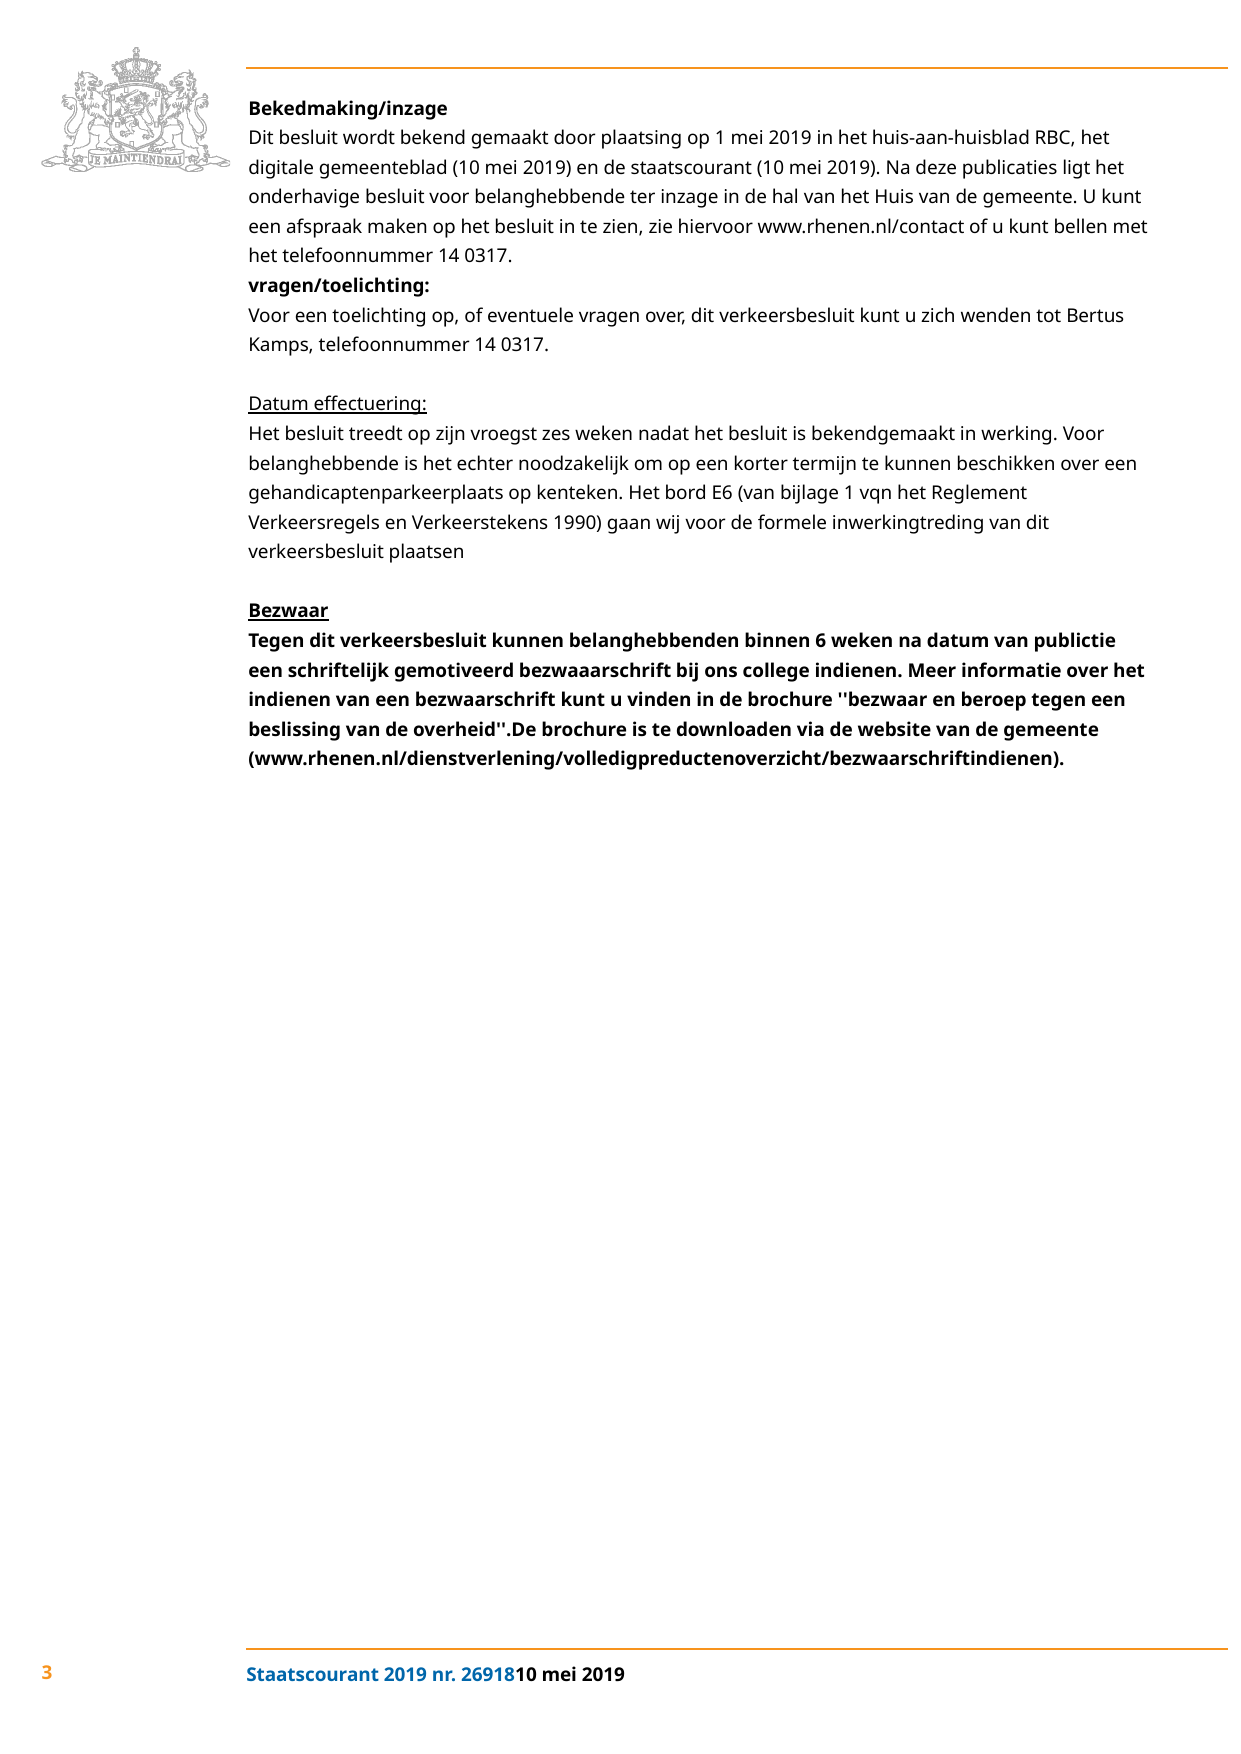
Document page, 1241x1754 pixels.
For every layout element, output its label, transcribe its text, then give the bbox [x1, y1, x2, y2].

picture [41, 47, 231, 172]
text Voor een toelichting op, of eventuele vragen over, dit verkeersbesluit kunt u zich wenden tot Bertus Kamps, telefoonnummer 14 0317. [248, 302, 1152, 357]
text Bekedmaking/inzage [248, 95, 1152, 121]
text Het besluit treedt op zijn vroegst zes weken nadat het besluit is bekendgemaakt in werking. Voor belanghebbende is het echter noodzakelijk om op een korter termijn te kunnen beschikken over een gehandicaptenparkeerplaats op kenteken. Het bord E6 (van bijlage 1 vqn het Reglement Verkeersregels en Verkeerstekens 1990) gaan wij voor de formele inwerkingtreding van dit verkeersbesluit plaatsen [248, 420, 1152, 564]
text Tegen dit verkeersbesluit kunnen belanghebbenden binnen 6 weken na datum van publictie een schriftelijk gemotiveerd bezwaaarschrift bij ons college indienen. Meer informatie over het indienen van een bezwaarschrift kunt u vinden in de brochure ''bezwaar en beroep tegen een beslissing van de overheid''.De brochure is te downloaden via de website van de gemeente (www.rhenen.nl/dienstverlening/volledigpreductenoverzicht/bezwaarschriftindienen). [248, 627, 1152, 771]
text Bezwaar [248, 598, 1152, 623]
text Datum effectuering: [248, 391, 1152, 416]
text Dit besluit wordt bekend gemaakt door plaatsing op 1 mei 2019 in het huis-aan-huisblad RBC, het digitale gemeenteblad (10 mei 2019) en de staatscourant (10 mei 2019). Na deze publicaties ligt het onderhavige besluit voor belanghebbende ter inzage in de hal van het Huis van de gemeente. U kunt een afspraak maken op het besluit in te zien, zie hiervoor www.rhenen.nl/contact of u kunt bellen met het telefoonnummer 14 0317. [248, 124, 1152, 268]
text vragen/toelichting: [248, 272, 1152, 298]
